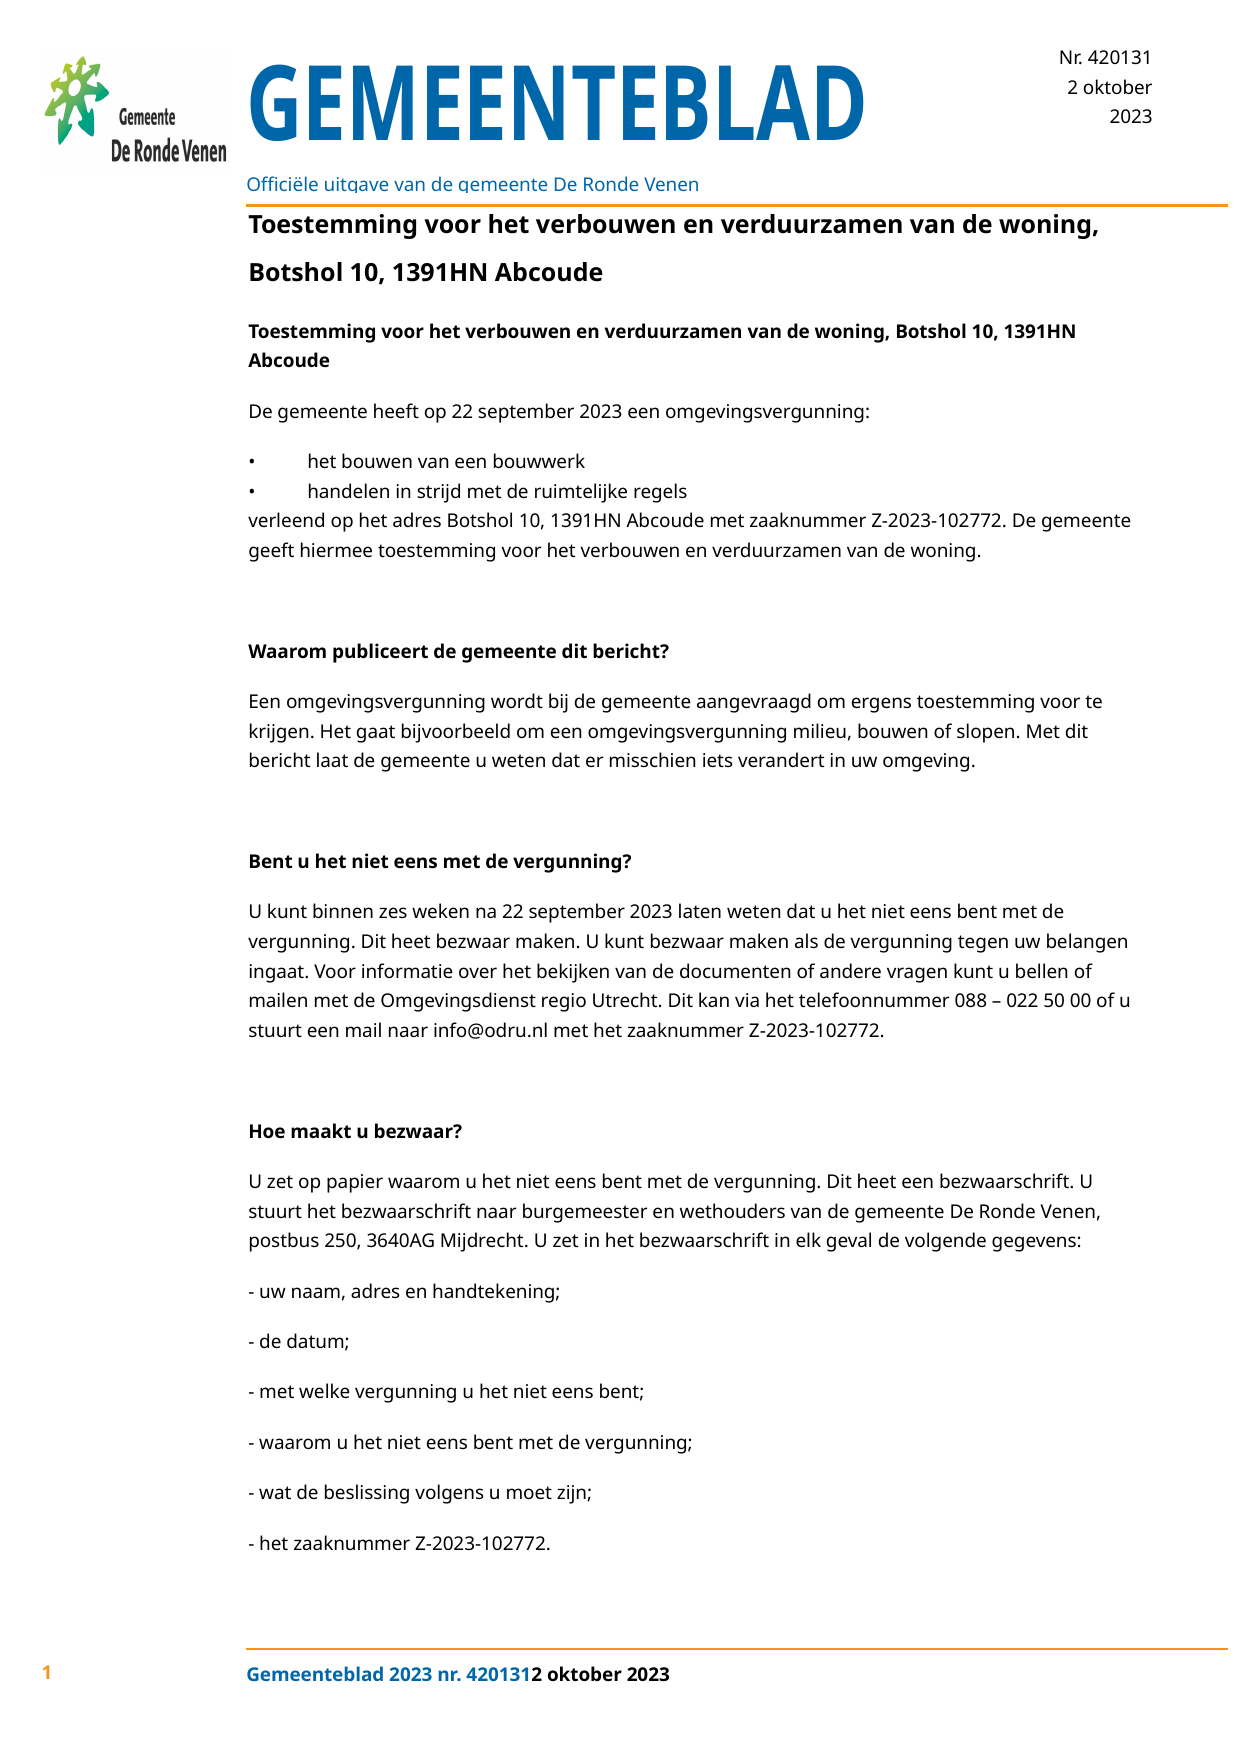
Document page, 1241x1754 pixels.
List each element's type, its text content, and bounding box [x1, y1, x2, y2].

text De gemeente heeft op 22 september 2023 een omgevingsvergunning: [248, 398, 1152, 424]
text Toestemming voor het verbouwen en verduurzamen van de woning, Botshol 10, 1391HN Abcoude [248, 318, 1152, 373]
text Waarom publiceert de gemeente dit bericht? [248, 638, 1152, 664]
text Bent u het niet eens met de vergunning? [248, 848, 1152, 874]
text U kunt binnen zes weken na 22 september 2023 laten weten dat u het niet eens bent met de vergunning. Dit heet bezwaar maken. U kunt bezwaar maken als de vergunning tegen uw belangen ingaat. Voor informatie over het bekijken van de documenten of andere vragen kunt u bellen of mailen met de Omgevingsdienst regio Utrecht. Dit kan via het telefoonnummer 088 – 022 50 00 of u stuurt een mail naar info@odru.nl met het zaaknummer Z-2023-102772. [248, 899, 1152, 1043]
text - wat de beslissing volgens u moet zijn; [248, 1479, 1152, 1505]
text Hoe maakt u bezwaar? [248, 1118, 1152, 1144]
text - waarom u het niet eens bent met de vergunning; [248, 1429, 1152, 1455]
list het bouwen van een bouwwerk [248, 448, 1152, 474]
text - het zaaknummer Z-2023-102772. [248, 1530, 1152, 1556]
text - de datum; [248, 1328, 1152, 1354]
text - uw naam, adres en handtekening; [248, 1278, 1152, 1304]
text Toestemming voor het verbouwen en verduurzamen van de woning, Botshol 10, 1391HN Abcoude [248, 207, 1152, 288]
picture [41, 47, 231, 172]
text U zet op papier waarom u het niet eens bent met de vergunning. Dit heet een bezwaarschrift. U stuurt het bezwaarschrift naar burgemeester en wethouders van de gemeente De Ronde Venen, postbus 250, 3640AG Mijdrecht. U zet in het bezwaarschrift in elk geval de volgende gegevens: [248, 1168, 1152, 1253]
text - met welke vergunning u het niet eens bent; [248, 1379, 1152, 1404]
list handelen in strijd met de ruimtelijke regels [248, 478, 1152, 504]
text verleend op het adres Botshol 10, 1391HN Abcoude met zaaknummer Z-2023-102772. De gemeente geeft hiermee toestemming voor het verbouwen en verduurzamen van de woning. [248, 507, 1152, 563]
text Een omgevingsvergunning wordt bij de gemeente aangevraagd om ergens toestemming voor te krijgen. Het gaat bijvoorbeeld om een omgevingsvergunning milieu, bouwen of slopen. Met dit bericht laat de gemeente u weten dat er misschien iets verandert in uw omgeving. [248, 688, 1152, 773]
